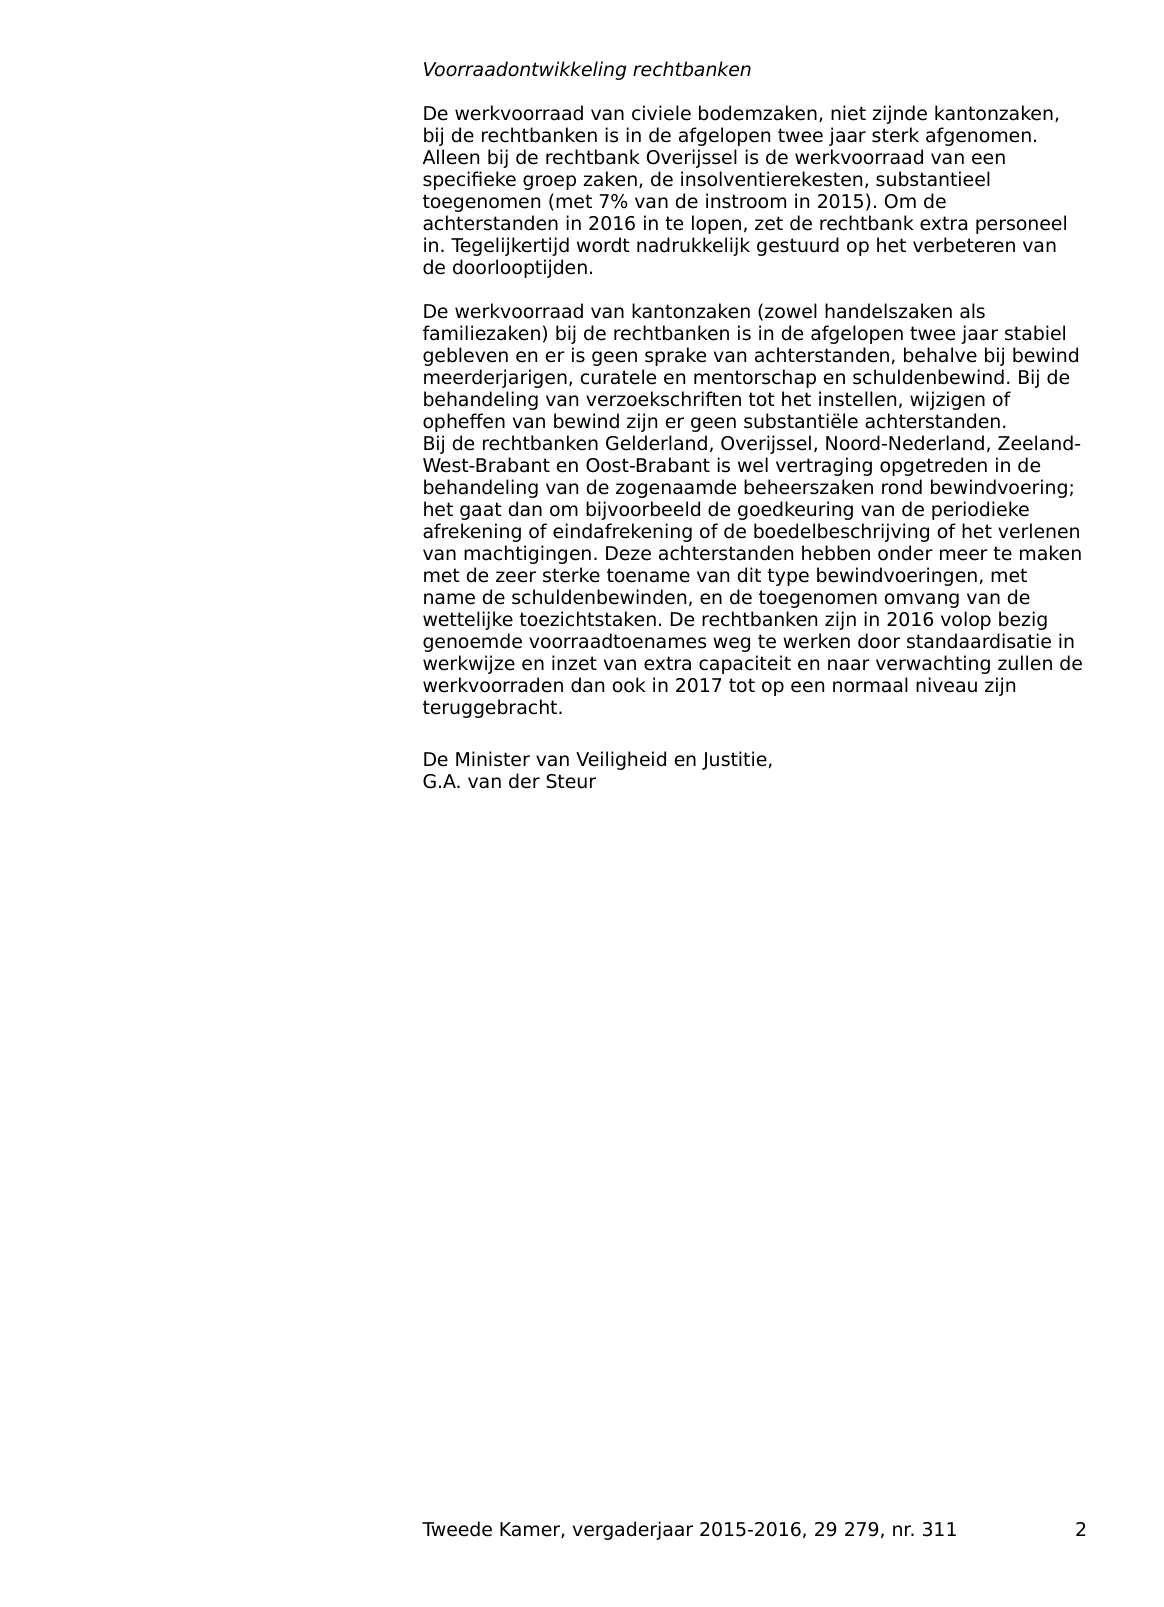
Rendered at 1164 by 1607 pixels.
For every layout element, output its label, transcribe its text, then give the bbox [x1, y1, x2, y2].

subtitle Voorraadontwikkeling rechtbanken [422, 59, 1087, 81]
text Bij de rechtbanken Gelderland, Overijssel, Noord-Nederland, Zeeland-West-Brabant en Oost-Brabant is wel vertraging opgetreden in de behandeling van de zogenaamde beheerszaken rond bewindvoering; het gaat dan om bijvoorbeeld de goedkeuring van de periodieke afrekening of eindafrekening of de boedelbeschrijving of het verlenen van machtigingen. Deze achterstanden hebben onder meer te maken met de zeer sterke toename van dit type bewindvoeringen, met name de schuldenbewinden, en de toegenomen omvang van de wettelijke toezichtstaken. De rechtbanken zijn in 2016 volop bezig genoemde voorraadtoenames weg te werken door standaardisatie in werkwijze en inzet van extra capaciteit en naar verwachting zullen de werkvoorraden dan ook in 2017 tot op een normaal niveau zijn teruggebracht. [422, 433, 1087, 719]
text De werkvoorraad van kantonzaken (zowel handelszaken als familiezaken) bij de rechtbanken is in de afgelopen twee jaar stabiel gebleven en er is geen sprake van achterstanden, behalve bij bewind meerderjarigen, curatele en mentorschap en schuldenbewind. Bij de behandeling van verzoekschriften tot het instellen, wijzigen of opheffen van bewind zijn er geen substantiële achterstanden. [422, 301, 1087, 433]
text De werkvoorraad van civiele bodemzaken, niet zijnde kantonzaken, bij de rechtbanken is in de afgelopen twee jaar sterk afgenomen. Alleen bij de rechtbank Overijssel is de werkvoorraad van een specifieke groep zaken, de insolventierekesten, substantieel toegenomen (met 7% van de instroom in 2015). Om de achterstanden in 2016 in te lopen, zet de rechtbank extra personeel in. Tegelijkertijd wordt nadrukkelijk gestuurd op het verbeteren van de doorlooptijden. [422, 103, 1087, 279]
text De Minister van Veiligheid en Justitie, G.A. van der Steur [422, 749, 1087, 793]
